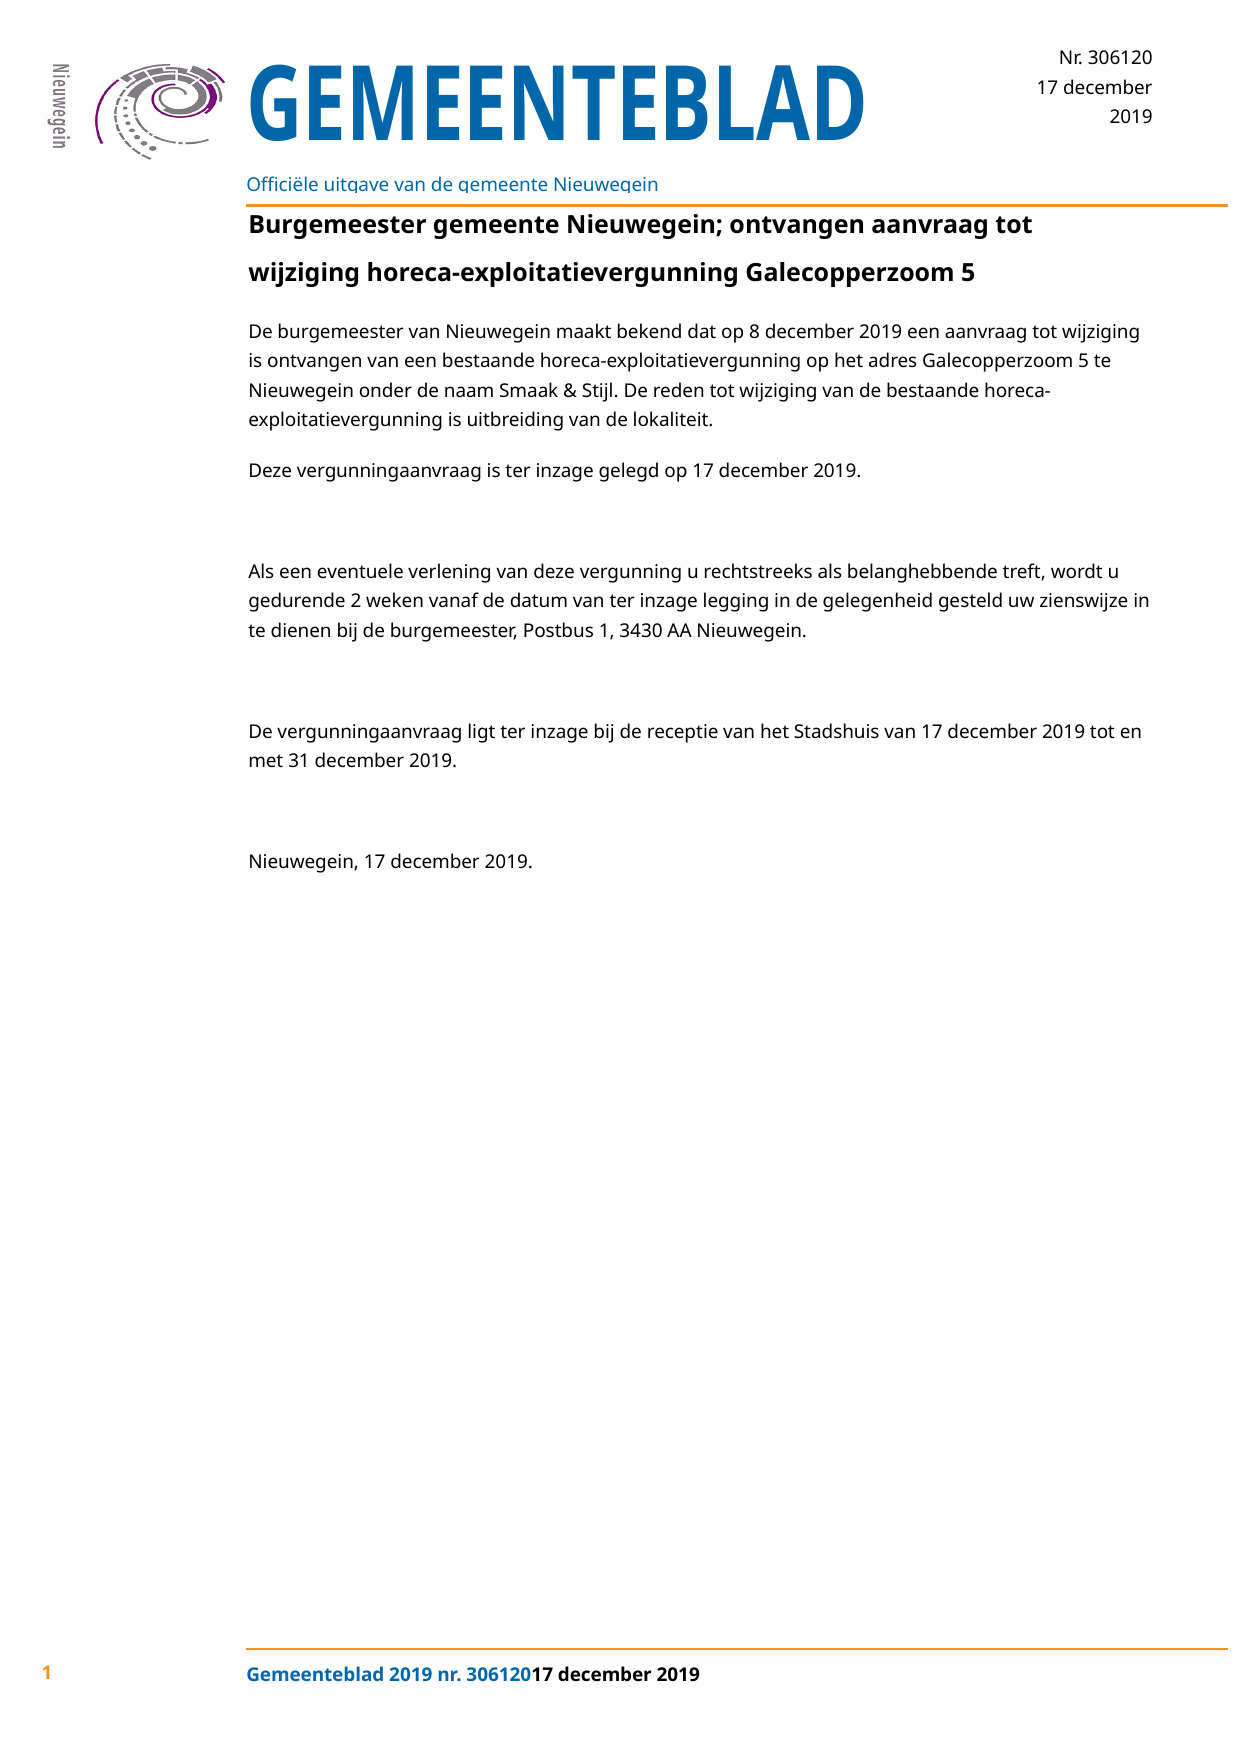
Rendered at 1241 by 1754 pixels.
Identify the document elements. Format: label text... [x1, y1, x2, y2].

text Als een eventuele verlening van deze vergunning u rechtstreeks als belanghebbende treft, wordt u gedurende 2 weken vanaf de datum van ter inzage legging in de gelegenheid gesteld uw zienswijze in te dienen bij de burgemeester, Postbus 1, 3430 AA Nieuwegein. [248, 558, 1152, 643]
text De vergunningaanvraag ligt ter inzage bij de receptie van het Stadshuis van 17 december 2019 tot en met 31 december 2019. [248, 718, 1152, 773]
picture [41, 47, 231, 172]
text De burgemeester van Nieuwegein maakt bekend dat op 8 december 2019 een aanvraag tot wijziging is ontvangen van een bestaande horeca-exploitatievergunning op het adres Galecopperzoom 5 te Nieuwegein onder de naam Smaak & Stijl. De reden tot wijziging van de bestaande horeca-exploitatievergunning is uitbreiding van de lokaliteit. [248, 318, 1152, 432]
text Deze vergunningaanvraag is ter inzage gelegd op 17 december 2019. [248, 457, 1152, 483]
text Nieuwegein, 17 december 2019. [248, 848, 1152, 874]
text Burgemeester gemeente Nieuwegein; ontvangen aanvraag tot wijziging horeca-exploitatievergunning Galecopperzoom 5 [248, 207, 1152, 288]
